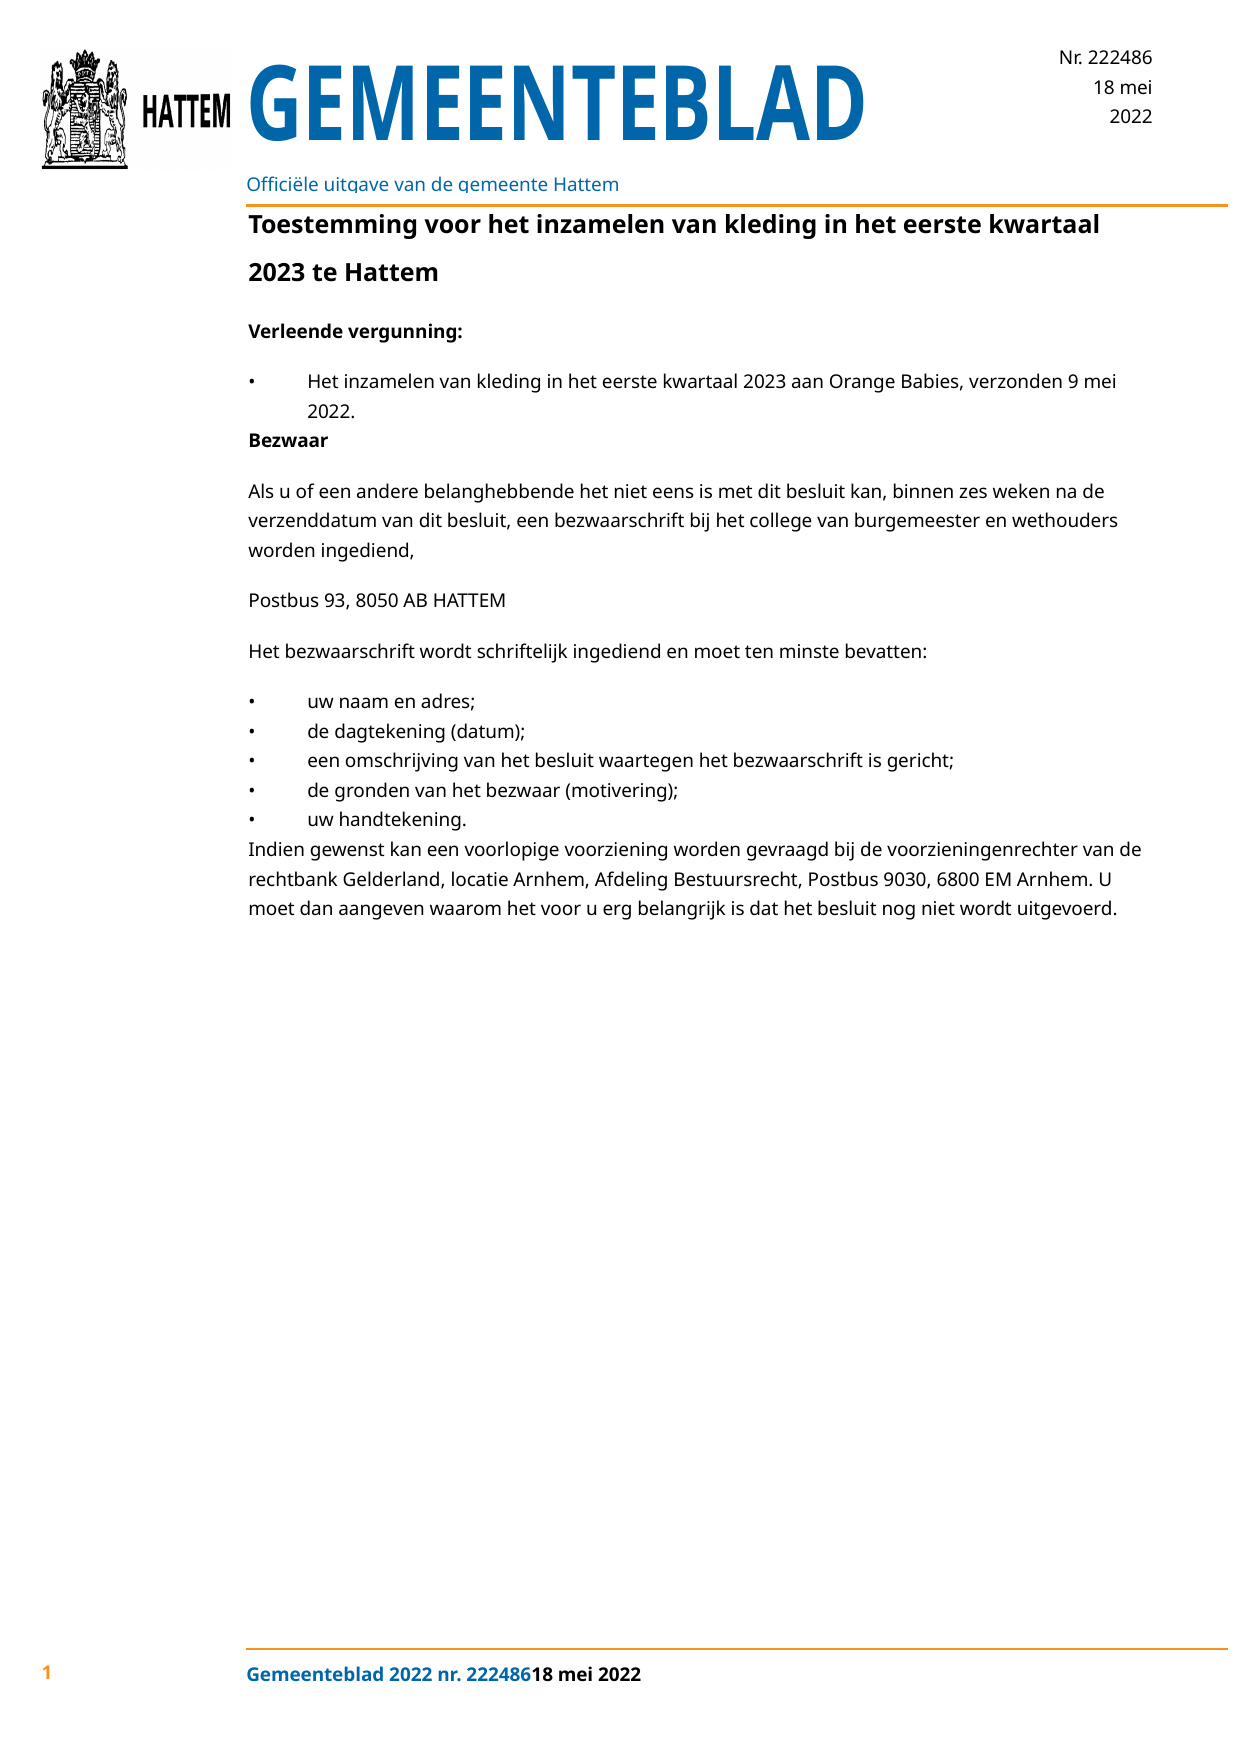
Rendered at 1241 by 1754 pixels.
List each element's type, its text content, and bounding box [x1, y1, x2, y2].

text Postbus 93, 8050 AB HATTEM [248, 587, 1152, 613]
text Als u of een andere belanghebbende het niet eens is met dit besluit kan, binnen zes weken na de verzenddatum van dit besluit, een bezwaarschrift bij het college van burgemeester en wethouders worden ingediend, [248, 478, 1152, 563]
text Het bezwaarschrift wordt schriftelijk ingediend en moet ten minste bevatten: [248, 638, 1152, 664]
text Bezwaar [248, 427, 1152, 453]
picture [41, 47, 231, 172]
list Het inzamelen van kleding in het eerste kwartaal 2023 aan Orange Babies, verzonden 9 mei 2022. [248, 368, 1152, 424]
list de gronden van het bezwaar (motivering); [248, 777, 1152, 803]
text Toestemming voor het inzamelen van kleding in het eerste kwartaal 2023 te Hattem [248, 207, 1152, 288]
list uw naam en adres; [248, 688, 1152, 714]
text Verleende vergunning: [248, 318, 1152, 344]
list uw handtekening. [248, 807, 1152, 832]
text Indien gewenst kan een voorlopige voorziening worden gevraagd bij de voorzieningenrechter van de rechtbank Gelderland, locatie Arnhem, Afdeling Bestuursrecht, Postbus 9030, 6800 EM Arnhem. U moet dan aangeven waarom het voor u erg belangrijk is dat het besluit nog niet wordt uitgevoerd. [248, 836, 1152, 921]
list een omschrijving van het besluit waartegen het bezwaarschrift is gericht; [248, 747, 1152, 773]
list de dagtekening (datum); [248, 718, 1152, 744]
